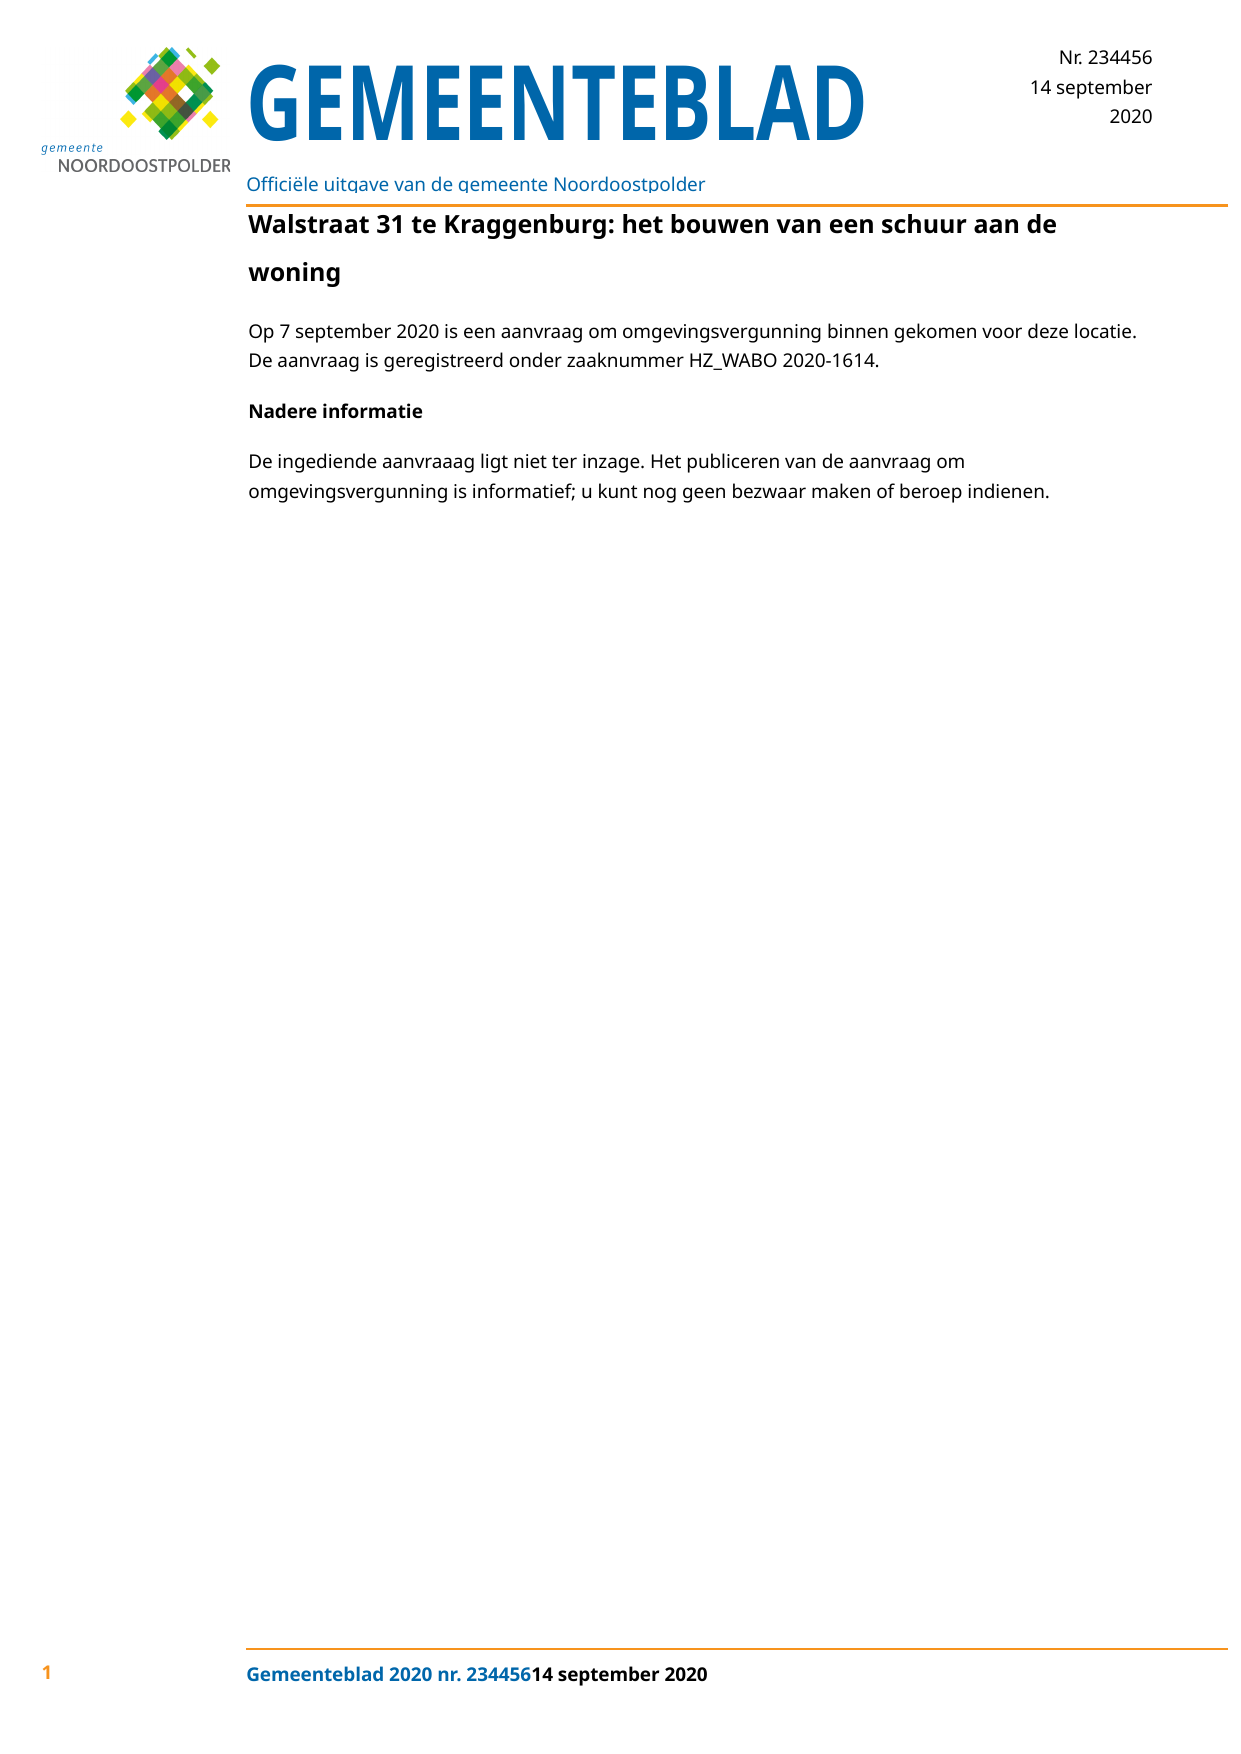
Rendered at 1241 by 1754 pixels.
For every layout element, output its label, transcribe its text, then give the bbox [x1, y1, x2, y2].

text Op 7 september 2020 is een aanvraag om omgevingsvergunning binnen gekomen voor deze locatie. De aanvraag is geregistreerd onder zaaknummer HZ_WABO 2020-1614. [248, 318, 1152, 373]
picture [41, 47, 231, 172]
text De ingediende aanvraaag ligt niet ter inzage. Het publiceren van de aanvraag om omgevingsvergunning is informatief; u kunt nog geen bezwaar maken of beroep indienen. [248, 448, 1152, 504]
text Walstraat 31 te Kraggenburg: het bouwen van een schuur aan de woning [248, 207, 1152, 288]
text Nadere informatie [248, 398, 1152, 424]
